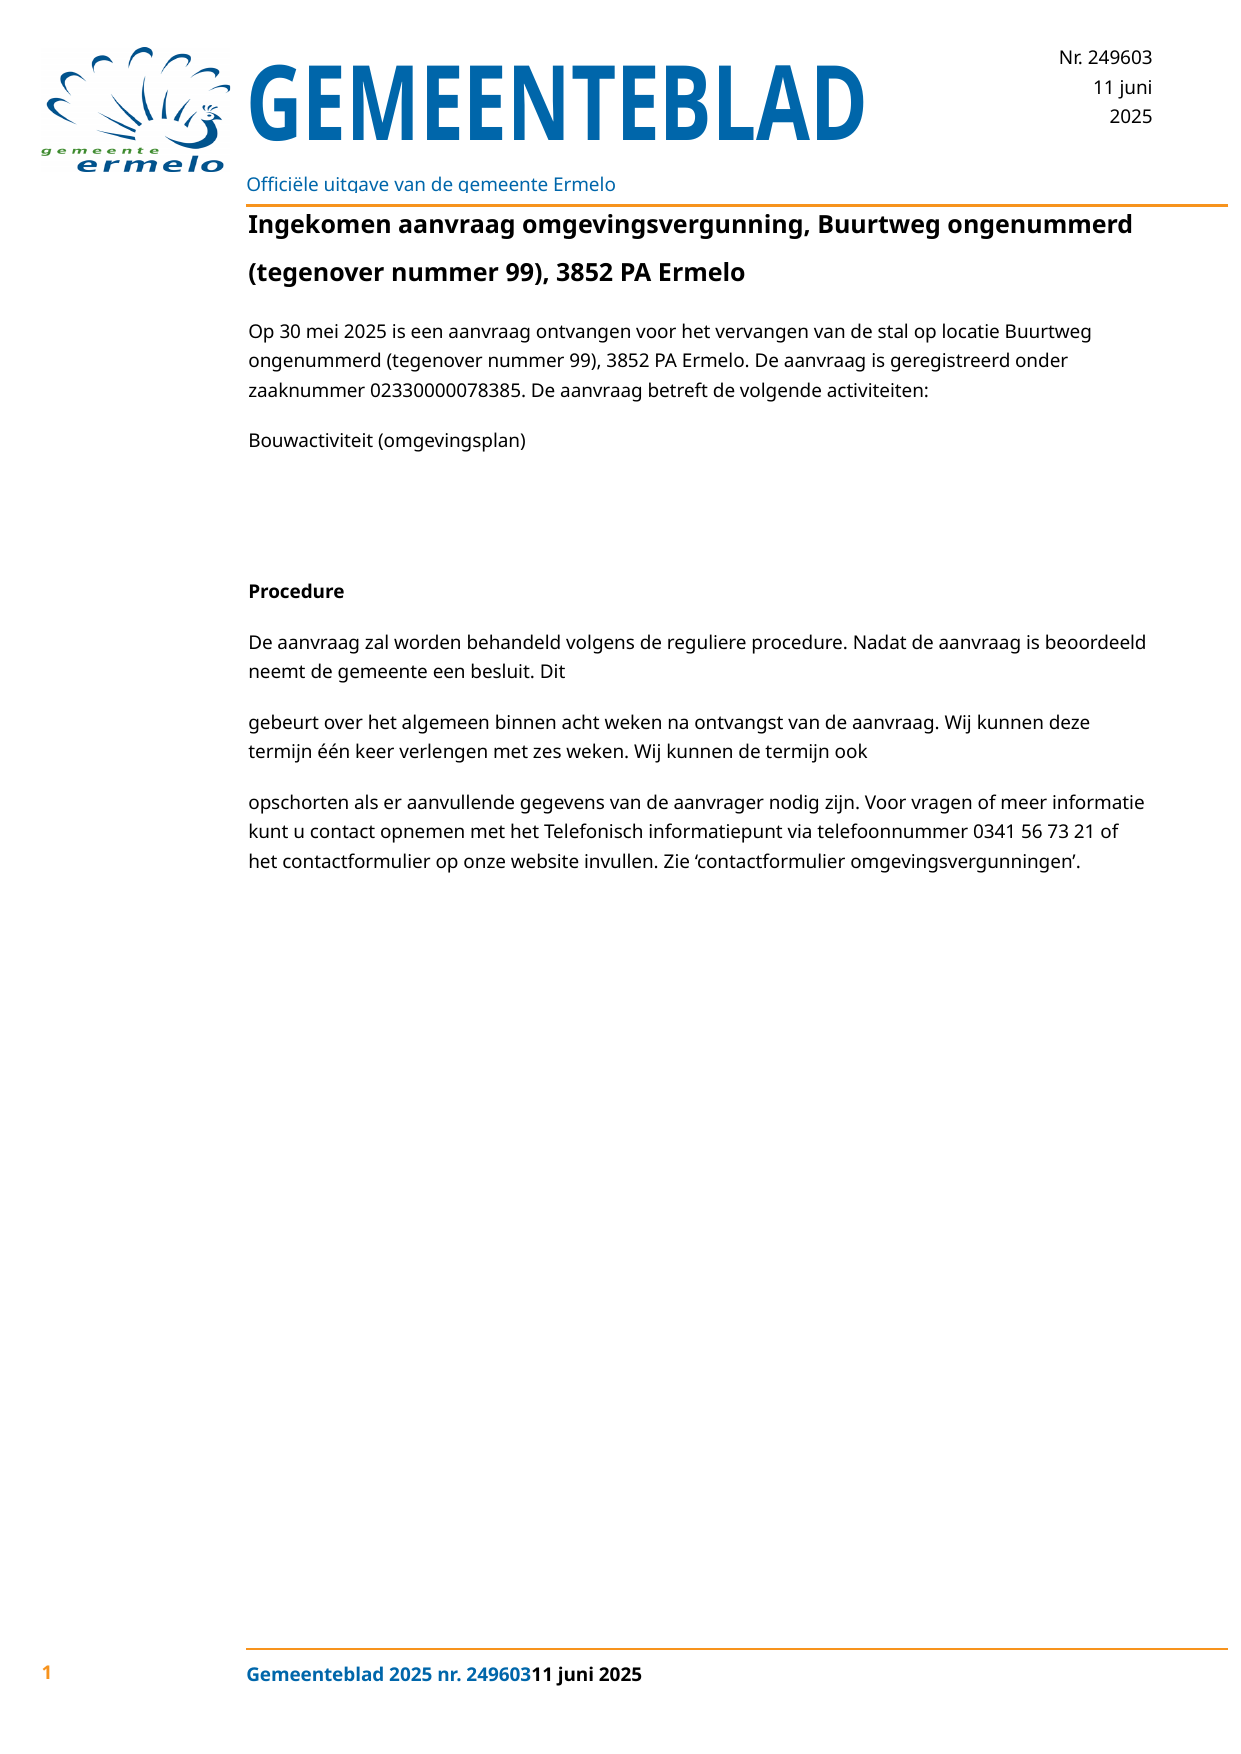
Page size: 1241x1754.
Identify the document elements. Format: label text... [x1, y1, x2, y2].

text gebeurt over het algemeen binnen acht weken na ontvangst van de aanvraag. Wij kunnen deze termijn één keer verlengen met zes weken. Wij kunnen de termijn ook [248, 709, 1152, 764]
text opschorten als er aanvullende gegevens van de aanvrager nodig zijn. Voor vragen of meer informatie kunt u contact opnemen met het Telefonisch informatiepunt via telefoonnummer 0341 56 73 21 of het contactformulier op onze website invullen. Zie ‘contactformulier omgevingsvergunningen’. [248, 789, 1152, 874]
text Op 30 mei 2025 is een aanvraag ontvangen voor het vervangen van de stal op locatie Buurtweg ongenummerd (tegenover nummer 99), 3852 PA Ermelo. De aanvraag is geregistreerd onder zaaknummer 02330000078385. De aanvraag betreft de volgende activiteiten: [248, 318, 1152, 403]
text Ingekomen aanvraag omgevingsvergunning, Buurtweg ongenummerd (tegenover nummer 99), 3852 PA Ermelo [248, 207, 1152, 288]
picture [41, 47, 231, 172]
text De aanvraag zal worden behandeld volgens de reguliere procedure. Nadat de aanvraag is beoordeeld neemt de gemeente een besluit. Dit [248, 629, 1152, 684]
text Bouwactiviteit (omgevingsplan) [248, 427, 1152, 453]
text Procedure [248, 579, 1152, 604]
